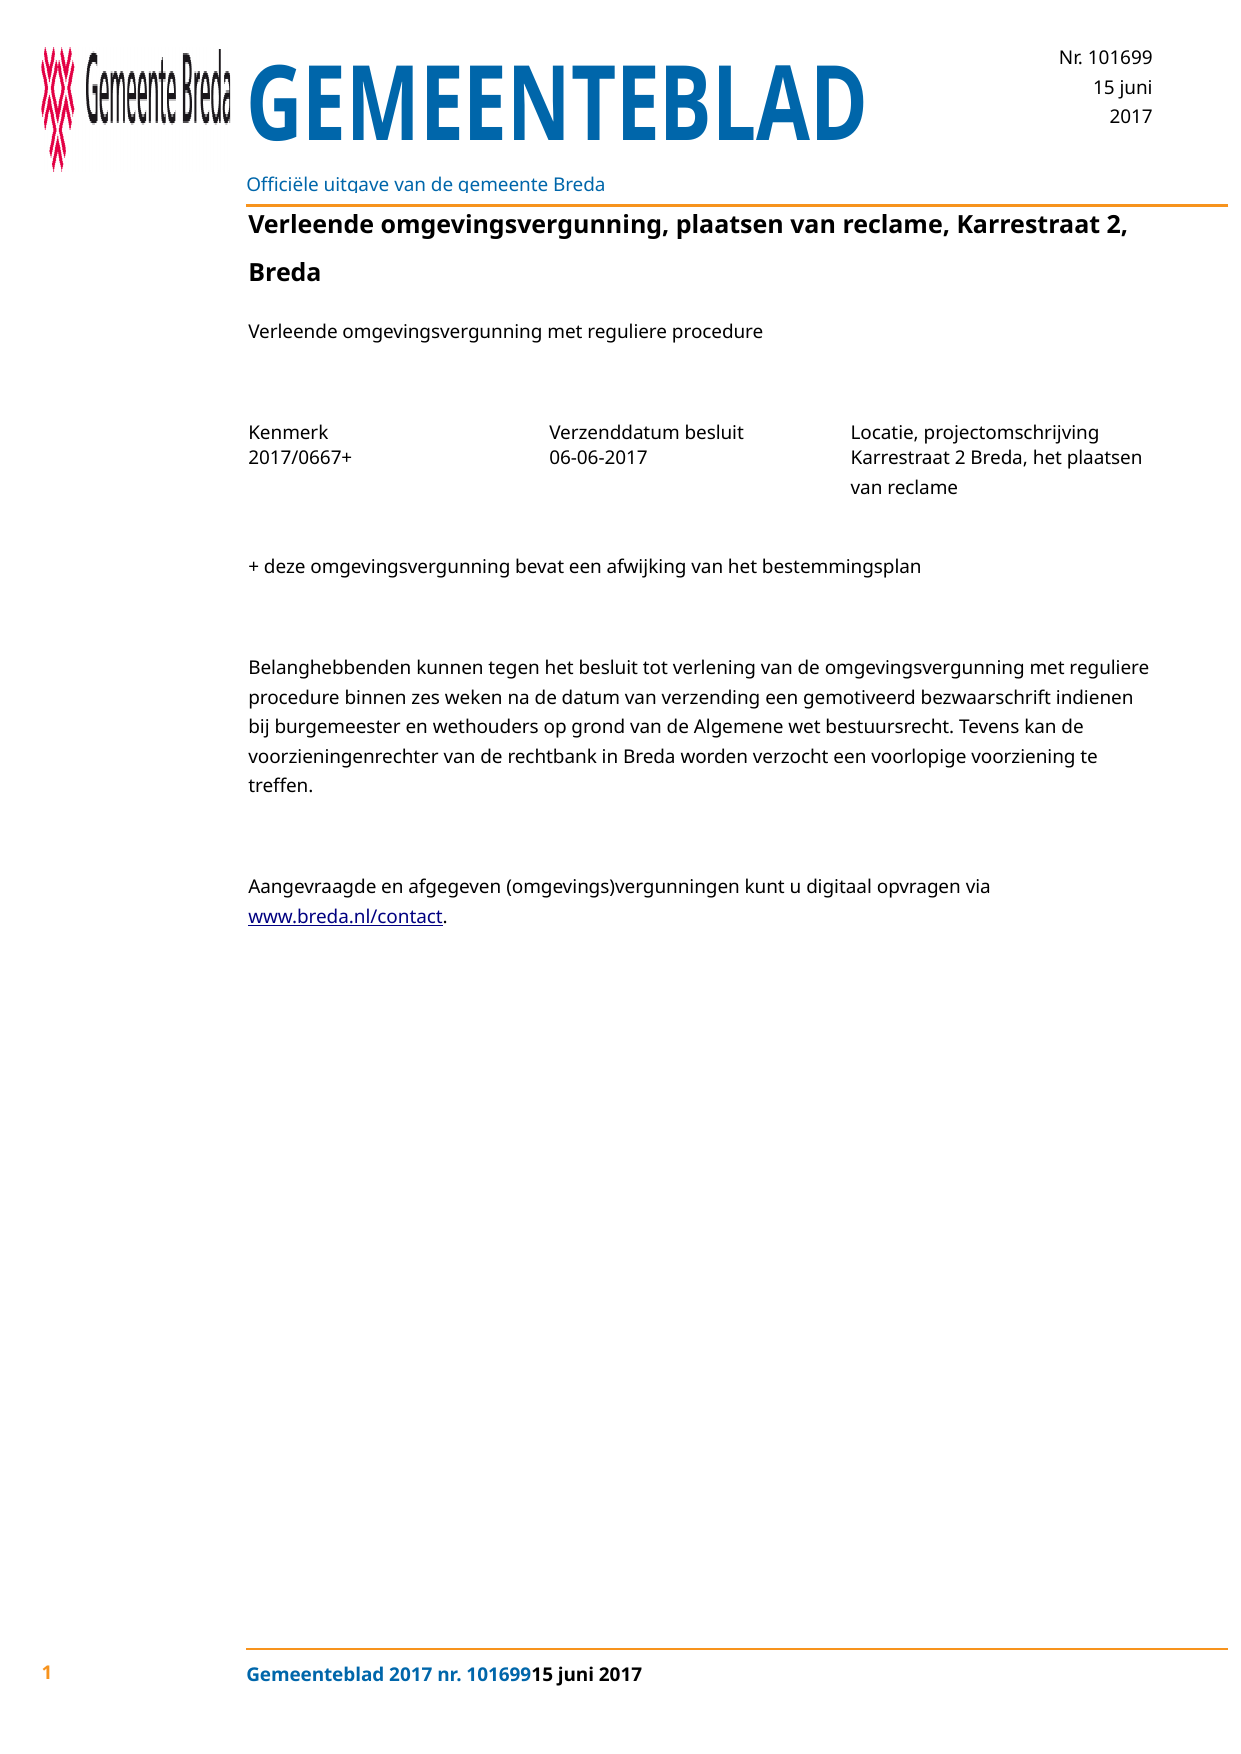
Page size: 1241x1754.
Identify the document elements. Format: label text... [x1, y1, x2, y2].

table_header Kenmerk [248, 419, 549, 444]
table_cell 06-06-2017 [549, 445, 850, 500]
picture [41, 47, 231, 172]
text + deze omgevingsvergunning bevat een afwijking van het bestemmingsplan [248, 553, 1152, 579]
text Verleende omgevingsvergunning, plaatsen van reclame, Karrestraat 2, Breda [248, 207, 1152, 288]
text Belanghebbenden kunnen tegen het besluit tot verlening van de omgevingsvergunning met reguliere procedure binnen zes weken na de datum van verzending een gemotiveerd bezwaarschrift indienen bij burgemeester en wethouders op grond van de Algemene wet bestuursrecht. Tevens kan de voorzieningenrechter van de rechtbank in Breda worden verzocht een voorlopige voorziening te treffen. [248, 654, 1152, 798]
table_header Verzenddatum besluit [549, 419, 850, 444]
text Aangevraagde en afgegeven (omgevings)vergunningen kunt u digitaal opvragen via www.breda.nl/contact. [248, 873, 1152, 929]
table_cell Karrestraat 2 Breda, het plaatsen van reclame [850, 445, 1152, 500]
text Verleende omgevingsvergunning met reguliere procedure [248, 318, 1152, 344]
table_cell 2017/0667+ [248, 445, 549, 500]
table_header Locatie, projectomschrijving [850, 419, 1152, 444]
